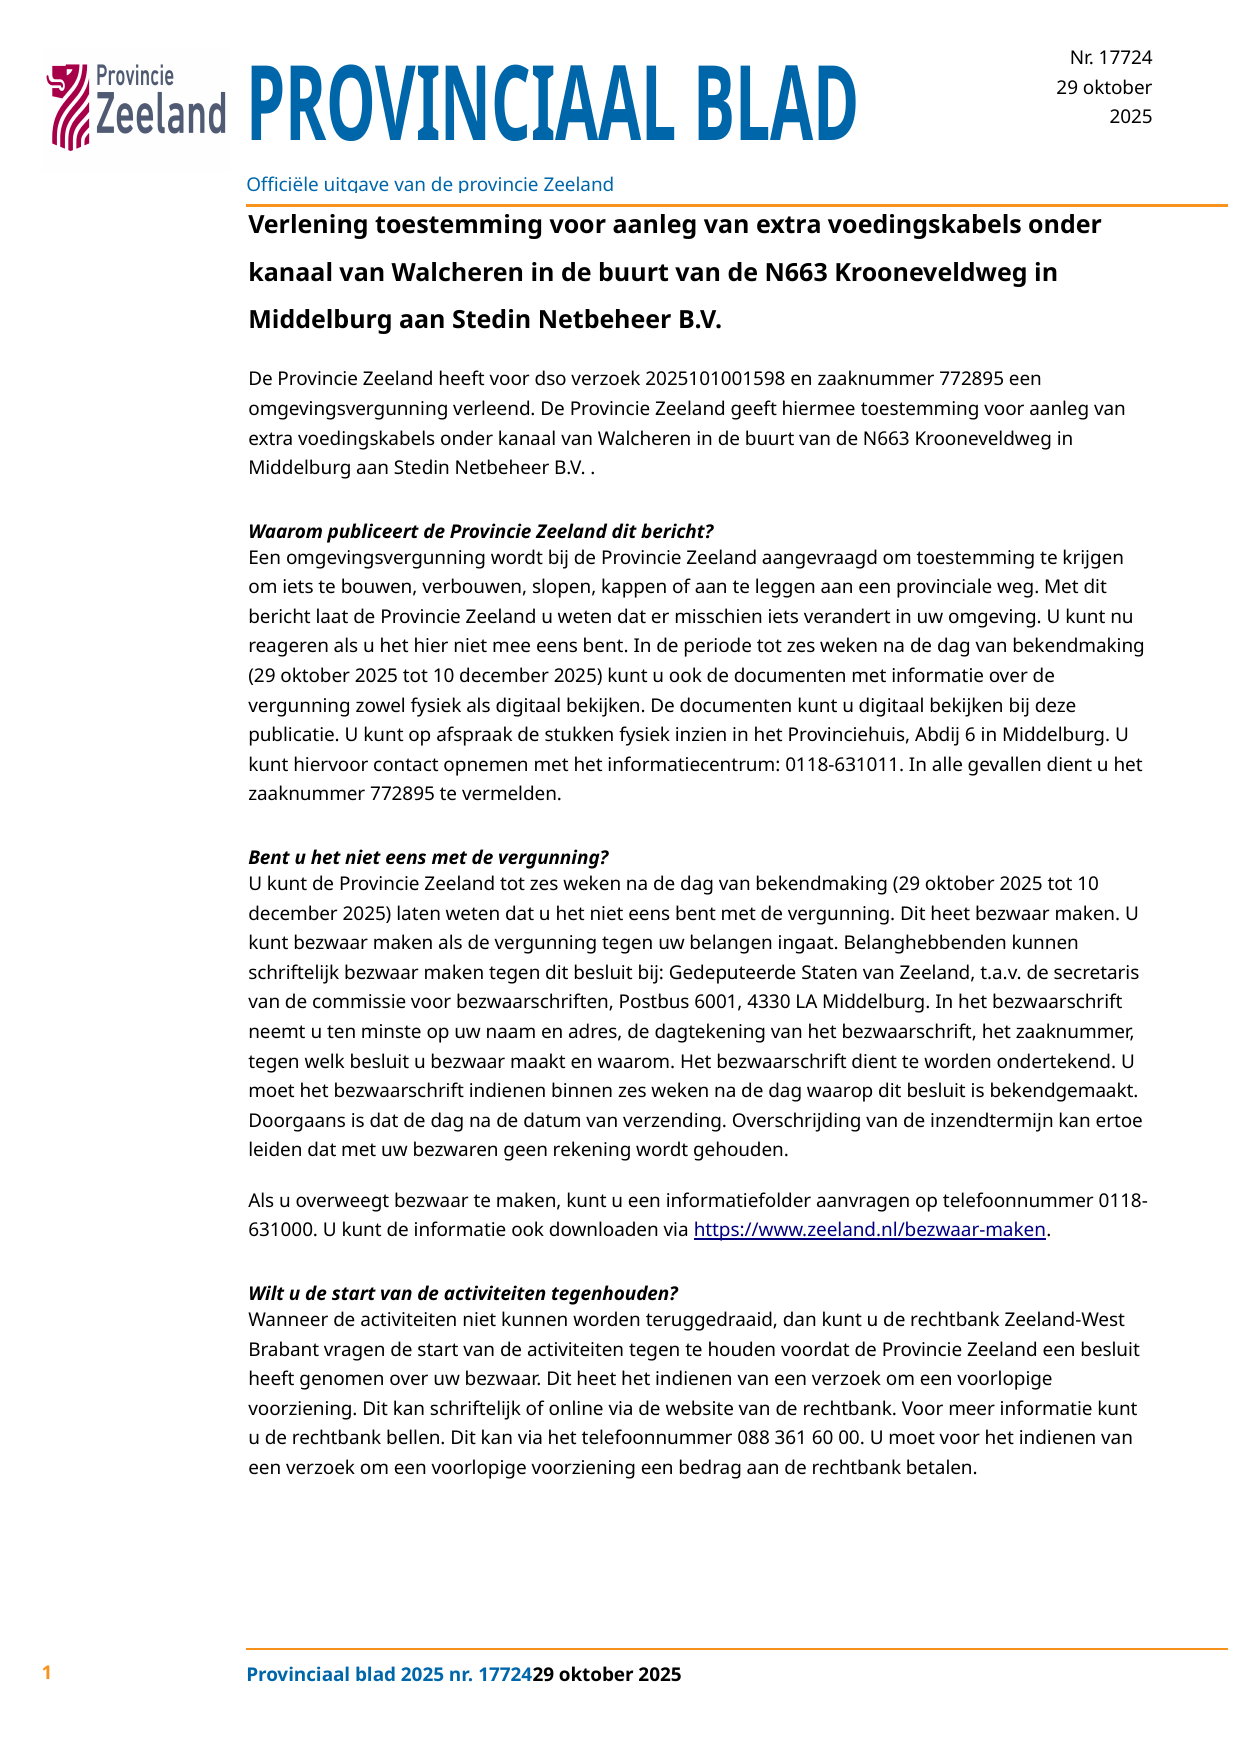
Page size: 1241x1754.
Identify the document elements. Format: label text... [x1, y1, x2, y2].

text De Provincie Zeeland heeft voor dso verzoek 2025101001598 en zaaknummer 772895 een omgevingsvergunning verleend. De Provincie Zeeland geeft hiermee toestemming voor aanleg van extra voedingskabels onder kanaal van Walcheren in de buurt van de N663 Krooneveldweg in Middelburg aan Stedin Netbeheer B.V. . [248, 366, 1152, 480]
text Bent u het niet eens met de vergunning? [248, 844, 1152, 870]
text Als u overweegt bezwaar te maken, kunt u een informatiefolder aanvragen op telefoonnummer 0118-631000. U kunt de informatie ook downloaden via https://www.zeeland.nl/bezwaar-maken. [248, 1187, 1152, 1242]
text U kunt de Provincie Zeeland tot zes weken na de dag van bekendmaking (29 oktober 2025 tot 10 december 2025) laten weten dat u het niet eens bent met de vergunning. Dit heet bezwaar maken. U kunt bezwaar maken als de vergunning tegen uw belangen ingaat. Belanghebbenden kunnen schriftelijk bezwaar maken tegen dit besluit bij: Gedeputeerde Staten van Zeeland, t.a.v. de secretaris van de commissie voor bezwaarschriften, Postbus 6001, 4330 LA Middelburg. In het bezwaarschrift neemt u ten minste op uw naam en adres, de dagtekening van het bezwaarschrift, het zaaknummer, tegen welk besluit u bezwaar maakt en waarom. Het bezwaarschrift dient te worden ondertekend. U moet het bezwaarschrift indienen binnen zes weken na de dag waarop dit besluit is bekendgemaakt. Doorgaans is dat de dag na de datum van verzending. Overschrijding van de inzendtermijn kan ertoe leiden dat met uw bezwaren geen rekening wordt gehouden. [248, 870, 1152, 1162]
text Waarom publiceert de Provincie Zeeland dit bericht? [248, 518, 1152, 544]
text Wanneer de activiteiten niet kunnen worden teruggedraaid, dan kunt u de rechtbank Zeeland-West Brabant vragen de start van de activiteiten tegen te houden voordat de Provincie Zeeland een besluit heeft genomen over uw bezwaar. Dit heet het indienen van een verzoek om een voorlopige voorziening. Dit kan schriftelijk of online via de website van de rechtbank. Voor meer informatie kunt u de rechtbank bellen. Dit kan via het telefoonnummer 088 361 60 00. U moet voor het indienen van een verzoek om een voorlopige voorziening een bedrag aan de rechtbank betalen. [248, 1306, 1152, 1480]
text Een omgevingsvergunning wordt bij de Provincie Zeeland aangevraagd om toestemming te krijgen om iets te bouwen, verbouwen, slopen, kappen of aan te leggen aan een provinciale weg. Met dit bericht laat de Provincie Zeeland u weten dat er misschien iets verandert in uw omgeving. U kunt nu reageren als u het hier niet mee eens bent. In de periode tot zes weken na de dag van bekendmaking (29 oktober 2025 tot 10 december 2025) kunt u ook de documenten met informatie over de vergunning zowel fysiek als digitaal bekijken. De documenten kunt u digitaal bekijken bij deze publicatie. U kunt op afspraak de stukken fysiek inzien in het Provinciehuis, Abdij 6 in Middelburg. U kunt hiervoor contact opnemen met het informatiecentrum: 0118-631011. In alle gevallen dient u het zaaknummer 772895 te vermelden. [248, 544, 1152, 806]
text Wilt u de start van de activiteiten tegenhouden? [248, 1281, 1152, 1306]
text Verlening toestemming voor aanleg van extra voedingskabels onder kanaal van Walcheren in de buurt van de N663 Krooneveldweg in Middelburg aan Stedin Netbeheer B.V. [248, 207, 1152, 336]
picture [41, 47, 231, 172]
